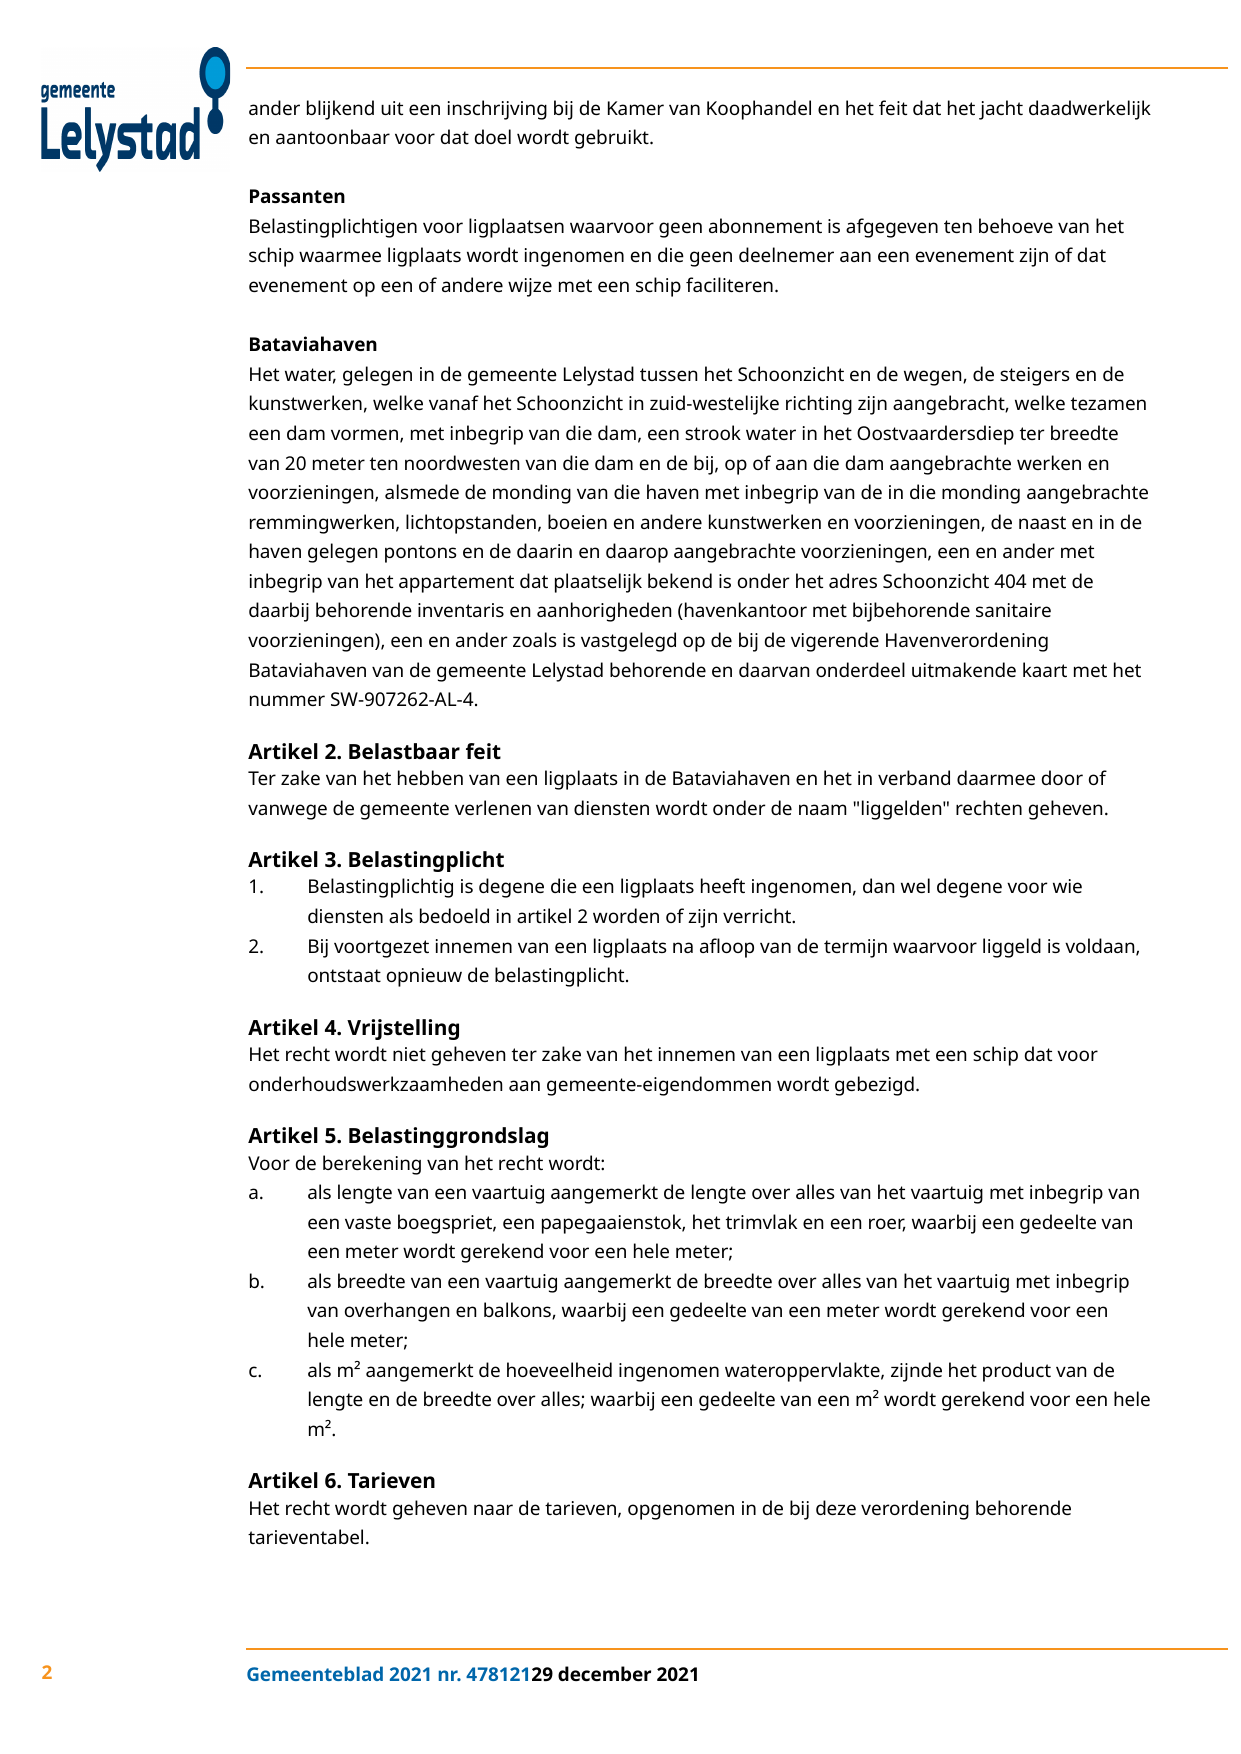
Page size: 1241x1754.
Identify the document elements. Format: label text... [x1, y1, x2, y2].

text Het water, gelegen in de gemeente Lelystad tussen het Schoonzicht en de wegen, de steigers en de kunstwerken, welke vanaf het Schoonzicht in zuid-westelijke richting zijn aangebracht, welke tezamen een dam vormen, met inbegrip van die dam, een strook water in het Oostvaardersdiep ter breedte van 20 meter ten noordwesten van die dam en de bij, op of aan die dam aangebrachte werken en voorzieningen, alsmede de monding van die haven met inbegrip van de in die monding aangebrachte remmingwerken, lichtopstanden, boeien en andere kunstwerken en voorzieningen, de naast en in de haven gelegen pontons en de daarin en daarop aangebrachte voorzieningen, een en ander met inbegrip van het appartement dat plaatselijk bekend is onder het adres Schoonzicht 404 met de daarbij behorende inventaris en aanhorigheden (havenkantoor met bijbehorende sanitaire voorzieningen), een en ander zoals is vastgelegd op de bij de vigerende Havenverordening Bataviahaven van de gemeente Lelystad behorende en daarvan onderdeel uitmakende kaart met het nummer SW-907262-AL-4. [248, 361, 1152, 712]
text Artikel 2. Belastbaar feit [248, 737, 1152, 765]
list als lengte van een vaartuig aangemerkt de lengte over alles van het vaartuig met inbegrip van een vaste boegspriet, een papegaaienstok, het trimvlak en een roer, waarbij een gedeelte van een meter wordt gerekend voor een hele meter; [248, 1179, 1152, 1264]
text Het recht wordt niet geheven ter zake van het innemen van een ligplaats met een schip dat voor onderhoudswerkzaamheden aan gemeente-eigendommen wordt gebezigd. [248, 1041, 1152, 1097]
list als m² aangemerkt de hoeveelheid ingenomen wateroppervlakte, zijnde het product van de lengte en de breedte over alles; waarbij een gedeelte van een m² wordt gerekend voor een hele m². [248, 1357, 1152, 1442]
text Het recht wordt geheven naar de tarieven, opgenomen in de bij deze verordening behorende tarieventabel. [248, 1495, 1152, 1550]
text Ter zake van het hebben van een ligplaats in de Bataviahaven en het in verband daarmee door of vanwege de gemeente verlenen van diensten wordt onder de naam "liggelden" rechten geheven. [248, 765, 1152, 821]
text Artikel 6. Tarieven [248, 1466, 1152, 1495]
text Artikel 3. Belastingplicht [248, 845, 1152, 874]
list als breedte van een vaartuig aangemerkt de breedte over alles van het vaartuig met inbegrip van overhangen en balkons, waarbij een gedeelte van een meter wordt gerekend voor een hele meter; [248, 1268, 1152, 1353]
text ander blijkend uit een inschrijving bij de Kamer van Koophandel en het feit dat het jacht daadwerkelijk en aantoonbaar voor dat doel wordt gebruikt. [248, 95, 1152, 150]
picture [41, 47, 231, 172]
text Bataviahaven [248, 331, 1152, 357]
text Artikel 4. Vrijstelling [248, 1013, 1152, 1041]
text Voor de berekening van het recht wordt: [248, 1150, 1152, 1176]
list Bij voortgezet innemen van een ligplaats na afloop van de termijn waarvoor liggeld is voldaan, ontstaat opnieuw de belastingplicht. [248, 933, 1152, 988]
text Belastingplichtigen voor ligplaatsen waarvoor geen abonnement is afgegeven ten behoeve van het schip waarmee ligplaats wordt ingenomen en die geen deelnemer aan een evenement zijn of dat evenement op een of andere wijze met een schip faciliteren. [248, 213, 1152, 298]
list Belastingplichtig is degene die een ligplaats heeft ingenomen, dan wel degene voor wie diensten als bedoeld in artikel 2 worden of zijn verricht. [248, 874, 1152, 929]
text Artikel 5. Belastinggrondslag [248, 1121, 1152, 1150]
text Passanten [248, 183, 1152, 209]
